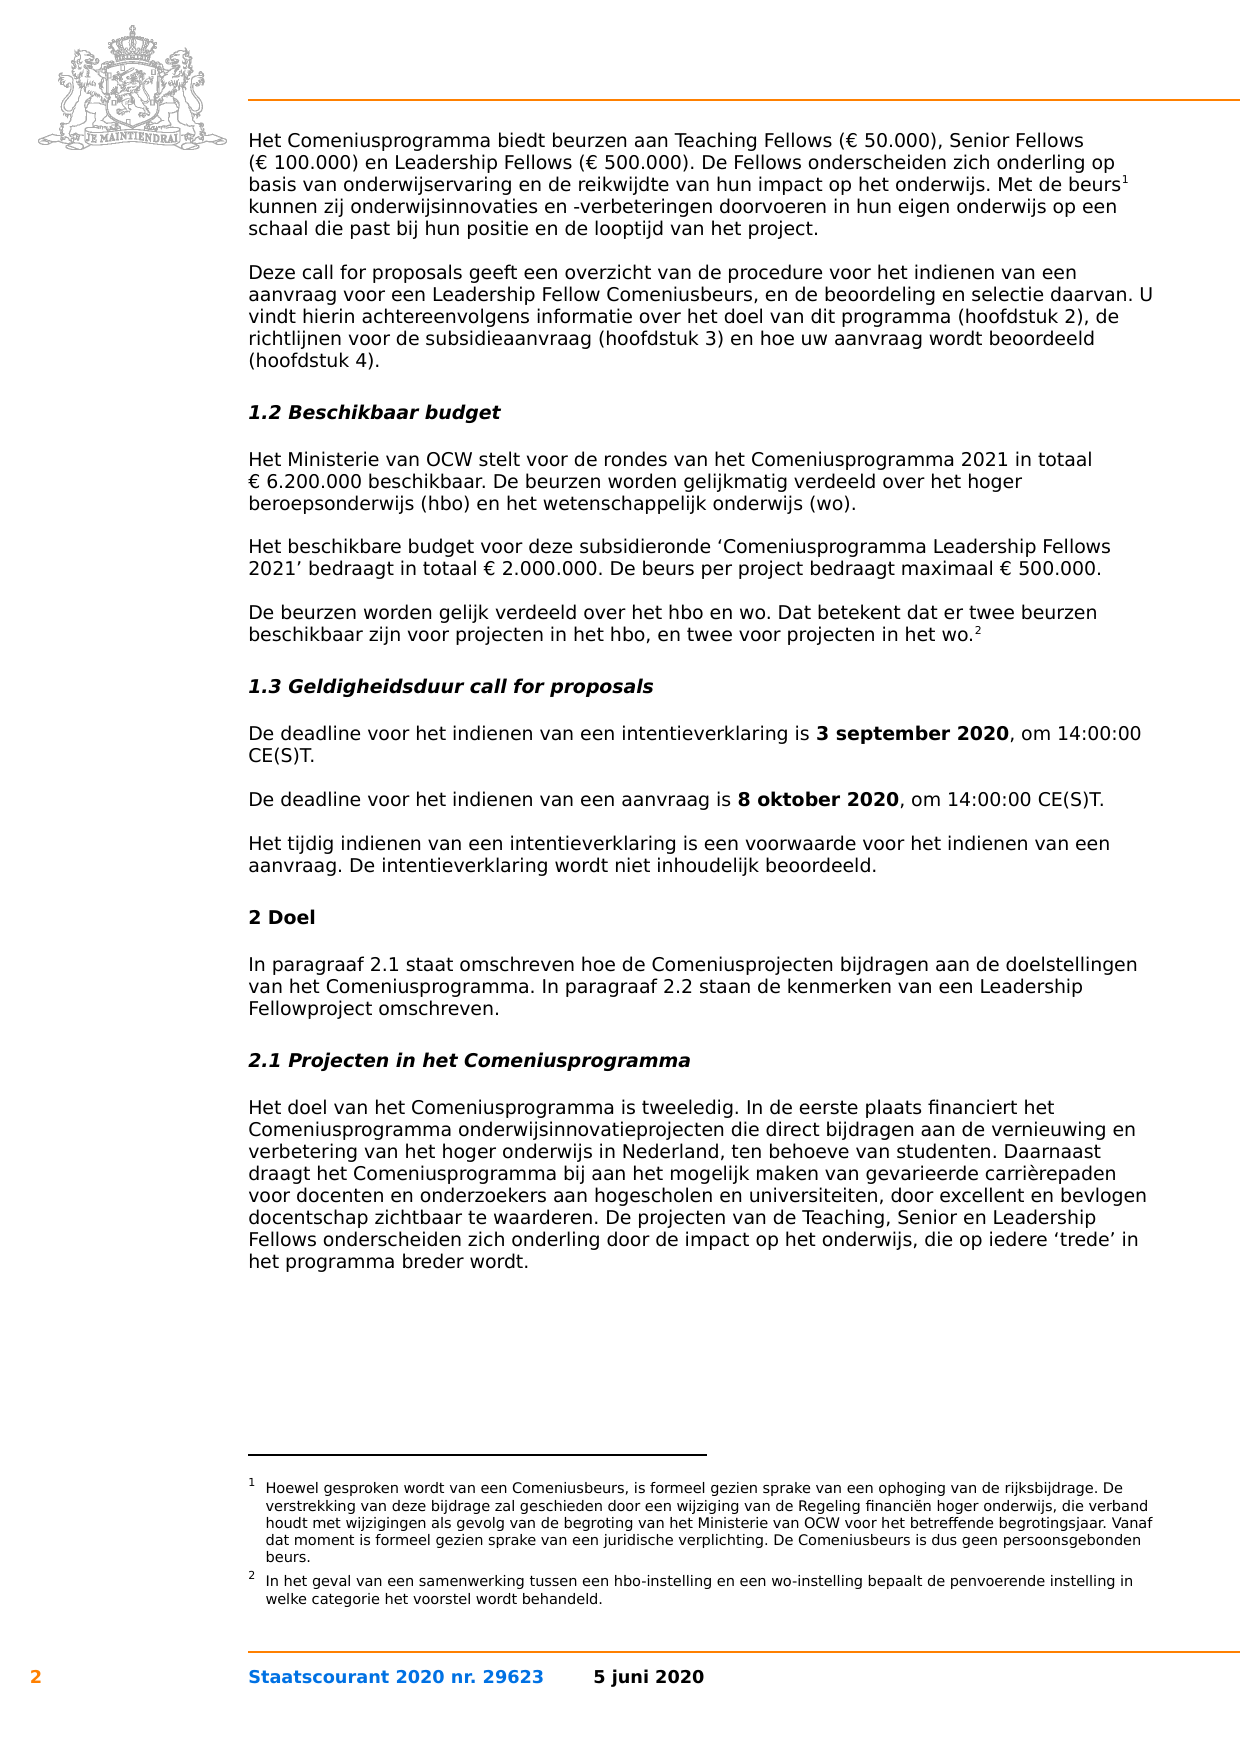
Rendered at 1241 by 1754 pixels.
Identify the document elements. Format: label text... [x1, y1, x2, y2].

text Deze call for proposals geeft een overzicht van de procedure voor het indienen van een aanvraag voor een Leadership Fellow Comeniusbeurs, en de beoordeling en selectie daarvan. U vindt hierin achtereenvolgens informatie over het doel van dit programma (hoofdstuk 2), de richtlijnen voor de subsidieaanvraag (hoofdstuk 3) en hoe uw aanvraag wordt beoordeeld (hoofdstuk 4). [248, 262, 1163, 372]
text Het Comeniusprogramma biedt beurzen aan Teaching Fellows (€ 50.000), Senior Fellows (€ 100.000) en Leadership Fellows (€ 500.000). De Fellows onderscheiden zich onderling op basis van onderwijservaring en de reikwijdte van hun impact op het onderwijs. Met de beurs kunnen zij onderwijsinnovaties en -verbeteringen doorvoeren in hun eigen onderwijs op een schaal die past bij hun positie en de looptijd van het project. [248, 130, 1163, 240]
text In het geval van een samenwerking tussen een hbo-instelling en een wo-instelling bepaalt de penvoerende instelling in welke categorie het voorstel wordt behandeld. [248, 1569, 1163, 1608]
text Het beschikbare budget voor deze subsidieronde ‘Comeniusprogramma Leadership Fellows 2021’ bedraagt in totaal € 2.000.000. De beurs per project bedraagt maximaal € 500.000. [248, 536, 1163, 580]
text De beurzen worden gelijk verdeeld over het hbo en wo. Dat betekent dat er twee beurzen beschikbaar zijn voor projecten in het hbo, en twee voor projecten in het wo. [248, 602, 1163, 646]
subtitle 1.2 Beschikbaar budget [248, 402, 1163, 423]
text Het Ministerie van OCW stelt voor de rondes van het Comeniusprogramma 2021 in totaal € 6.200.000 beschikbaar. De beurzen worden gelijkmatig verdeeld over het hoger beroepsonderwijs (hbo) en het wetenschappelijk onderwijs (wo). [248, 448, 1163, 514]
text Het tijdig indienen van een intentieverklaring is een voorwaarde voor het indienen van een aanvraag. De intentieverklaring wordt niet inhoudelijk beoordeeld. [248, 833, 1163, 877]
text In paragraaf 2.1 staat omschreven hoe de Comeniusprojecten bijdragen aan de doelstellingen van het Comeniusprogramma. In paragraaf 2.2 staan de kenmerken van een Leadership Fellowproject omschreven. [248, 954, 1163, 1020]
subtitle 1.3 Geldigheidsduur call for proposals [248, 676, 1163, 698]
text De deadline voor het indienen van een intentieverklaring is 3 september 2020, om 14:00:00 CE(S)T. [248, 723, 1163, 767]
text Hoewel gesproken wordt van een Comeniusbeurs, is formeel gezien sprake van een ophoging van de rijksbijdrage. De verstrekking van deze bijdrage zal geschieden door een wijziging van de Regeling financiën hoger onderwijs, die verband houdt met wijzigingen als gevolg van de begroting van het Ministerie van OCW voor het betreffende begrotingsjaar. Vanaf dat moment is formeel gezien sprake van een juridische verplichting. De Comeniusbeurs is dus geen persoonsgebonden beurs. [248, 1476, 1163, 1566]
subtitle 2.1 Projecten in het Comeniusprogramma [248, 1050, 1163, 1072]
text Het doel van het Comeniusprogramma is tweeledig. In de eerste plaats financiert het Comeniusprogramma onderwijsinnovatieprojecten die direct bijdragen aan de vernieuwing en verbetering van het hoger onderwijs in Nederland, ten behoeve van studenten. Daarnaast draagt het Comeniusprogramma bij aan het mogelijk maken van gevarieerde carrièrepaden voor docenten en onderzoekers aan hogescholen en universiteiten, door excellent en bevlogen docentschap zichtbaar te waarderen. De projecten van de Teaching, Senior en Leadership Fellows onderscheiden zich onderling door de impact op het onderwijs, die op iedere ‘trede’ in het programma breder wordt. [248, 1097, 1163, 1272]
picture [38, 25, 227, 150]
subtitle 2 Doel [248, 907, 1163, 929]
text De deadline voor het indienen van een aanvraag is 8 oktober 2020, om 14:00:00 CE(S)T. [248, 789, 1163, 811]
